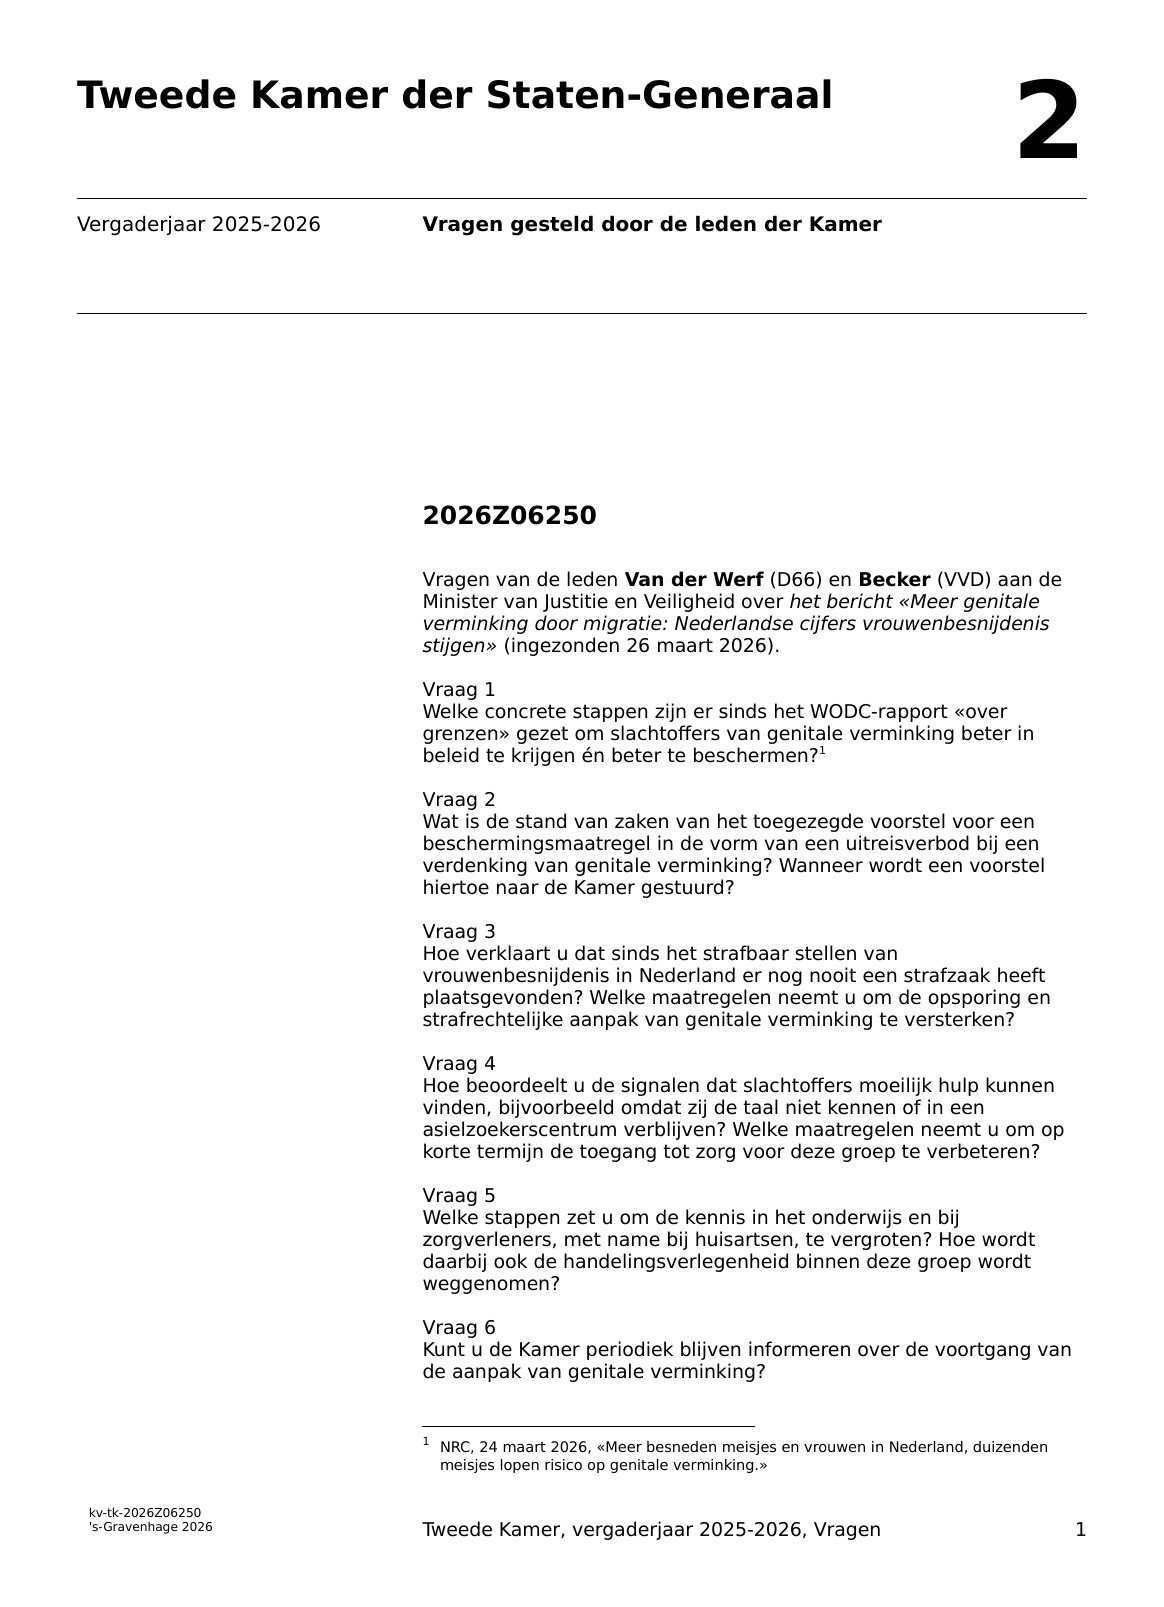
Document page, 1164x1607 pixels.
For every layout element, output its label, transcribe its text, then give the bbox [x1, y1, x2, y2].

table_cell Vragen gesteld door de leden der Kamer [422, 199, 1087, 313]
table_cell Vergaderjaar 2025-2026 [77, 199, 422, 313]
table_header Tweede Kamer der Staten-Generaal [77, 59, 886, 198]
text 2026Z06250 [422, 501, 1087, 531]
text Vragen van de leden Van der Werf (D66) en Becker (VVD) aan de Minister van Justitie en Veiligheid over het bericht «Meer genitale verminking door migratie: Nederlandse cijfers vrouwenbesnijdenis stijgen» (ingezonden 26 maart 2026). [422, 569, 1087, 657]
text Vraag 4 [422, 1053, 1087, 1075]
text Hoe verklaart u dat sinds het strafbaar stellen van vrouwenbesnijdenis in Nederland er nog nooit een strafzaak heeft plaatsgevonden? Welke maatregelen neemt u om de opsporing en strafrechtelijke aanpak van genitale verminking te versterken? [422, 943, 1087, 1031]
text Vraag 1 [422, 679, 1087, 701]
text Vraag 2 [422, 789, 1087, 811]
text Vraag 5 [422, 1185, 1087, 1207]
text Vraag 6 [422, 1317, 1087, 1339]
text Kunt u de Kamer periodiek blijven informeren over de voortgang van de aanpak van genitale verminking? [422, 1339, 1087, 1383]
text Wat is de stand van zaken van het toegezegde voorstel voor een beschermingsmaatregel in de vorm van een uitreisverbod bij een verdenking van genitale verminking? Wanneer wordt een voorstel hiertoe naar de Kamer gestuurd? [422, 811, 1087, 899]
text NRC, 24 maart 2026, «Meer besneden meisjes en vrouwen in Nederland, duizenden meisjes lopen risico op genitale verminking.» [422, 1435, 1087, 1474]
text Hoe beoordeelt u de signalen dat slachtoffers moeilijk hulp kunnen vinden, bijvoorbeeld omdat zij de taal niet kennen of in een asielzoekerscentrum verblijven? Welke maatregelen neemt u om op korte termijn de toegang tot zorg voor deze groep te verbeteren? [422, 1075, 1087, 1163]
table_header 2 [886, 59, 1087, 198]
text Welke stappen zet u om de kennis in het onderwijs en bij zorgverleners, met name bij huisartsen, te vergroten? Hoe wordt daarbij ook de handelingsverlegenheid binnen deze groep wordt weggenomen? [422, 1207, 1087, 1295]
text kv-tk-2026Z06250 [88, 1506, 323, 1520]
text Vraag 3 [422, 921, 1087, 943]
text 's-Gravenhage 2026 [88, 1520, 323, 1534]
text Welke concrete stappen zijn er sinds het WODC-rapport «over grenzen» gezet om slachtoffers van genitale verminking beter in beleid te krijgen én beter te beschermen? [422, 701, 1087, 767]
